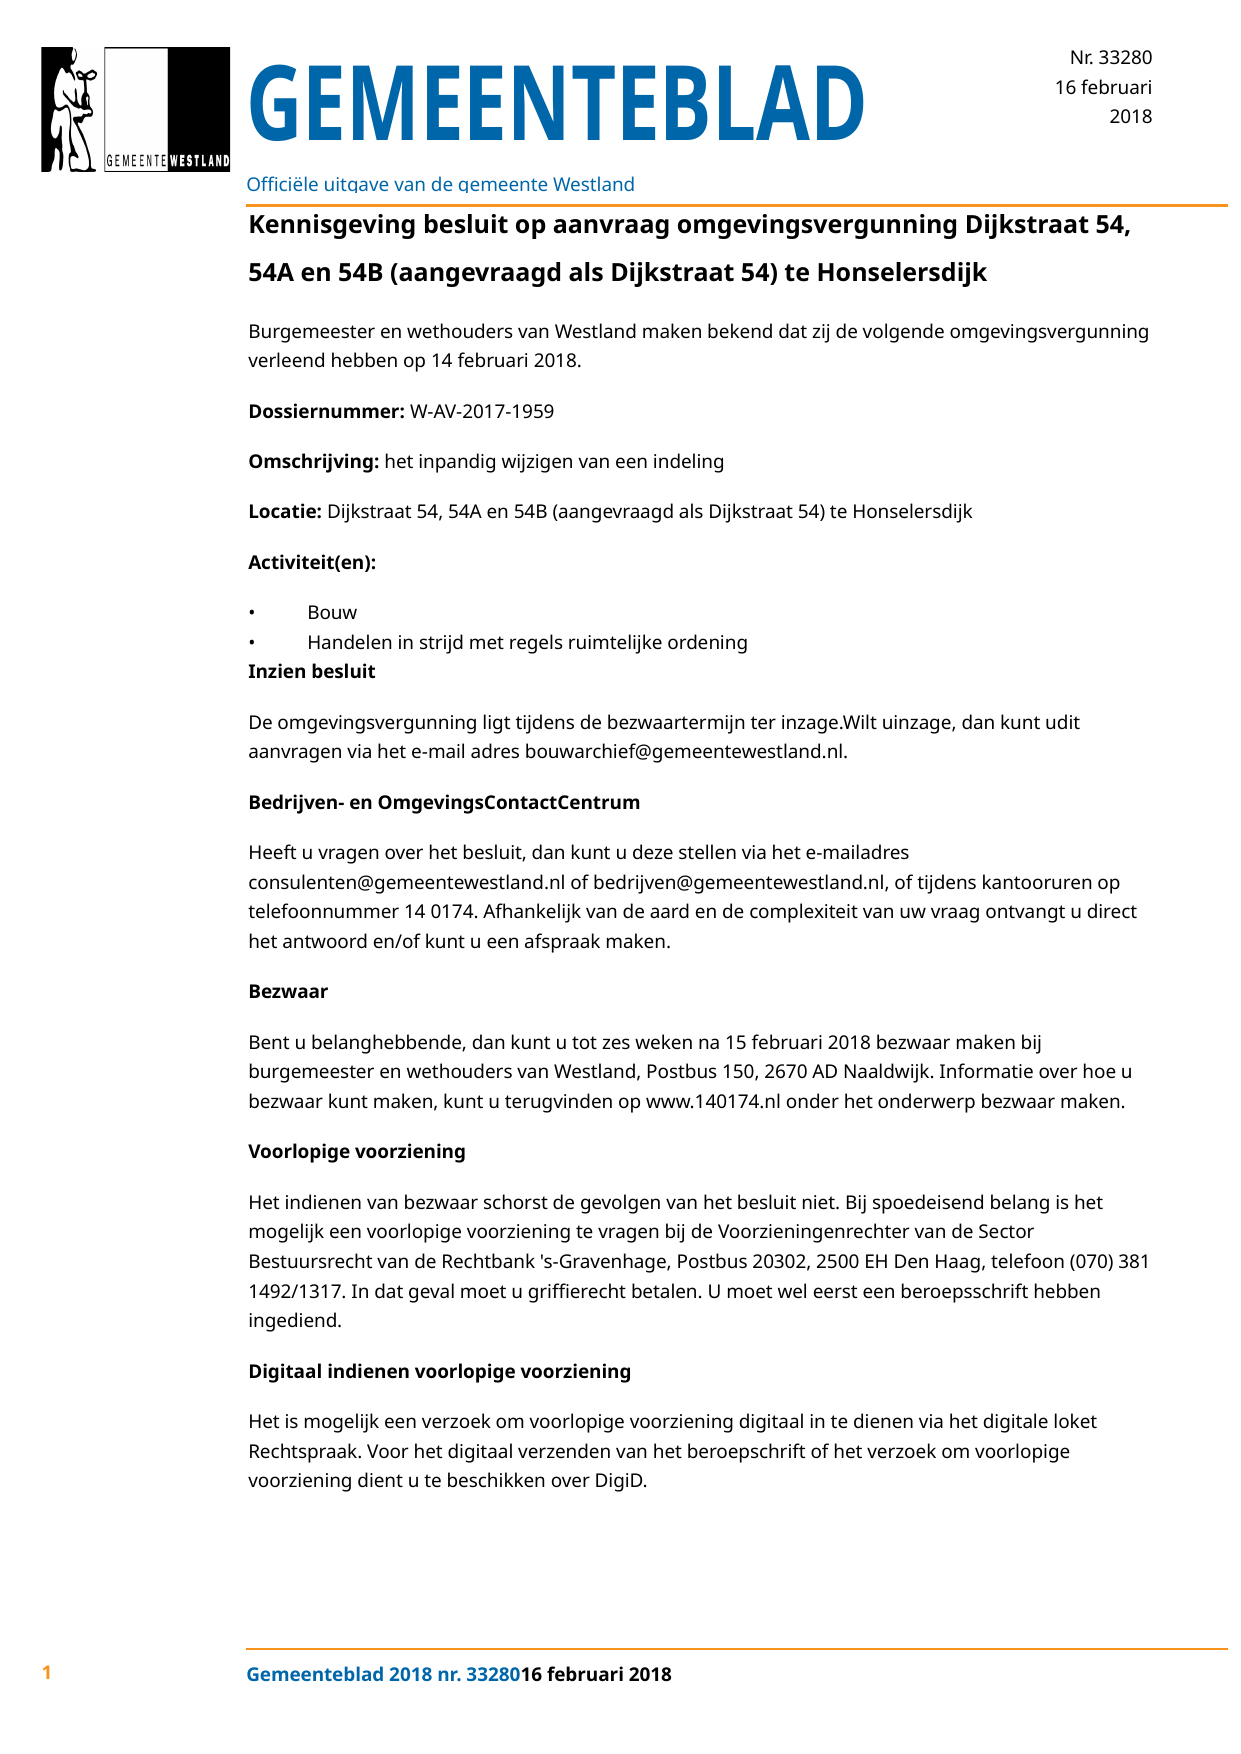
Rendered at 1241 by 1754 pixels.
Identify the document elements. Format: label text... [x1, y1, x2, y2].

text Bedrijven- en OmgevingsContactCentrum [248, 789, 1152, 815]
text Kennisgeving besluit op aanvraag omgevingsvergunning Dijkstraat 54, 54A en 54B (aangevraagd als Dijkstraat 54) te Honselersdijk [248, 207, 1152, 288]
text Digitaal indienen voorlopige voorziening [248, 1358, 1152, 1384]
list Bouw [248, 599, 1152, 625]
text Burgemeester en wethouders van Westland maken bekend dat zij de volgende omgevingsvergunning verleend hebben op 14 februari 2018. [248, 318, 1152, 373]
text Omschrijving: het inpandig wijzigen van een indeling [248, 448, 1152, 474]
text Heeft u vragen over het besluit, dan kunt u deze stellen via het e-mailadres consulenten@gemeentewestland.nl of bedrijven@gemeentewestland.nl, of tijdens kantooruren op telefoonnummer 14 0174. Afhankelijk van de aard en de complexiteit van uw vraag ontvangt u direct het antwoord en/of kunt u een afspraak maken. [248, 839, 1152, 954]
text De omgevingsvergunning ligt tijdens de bezwaartermijn ter inzage.Wilt uinzage, dan kunt udit aanvragen via het e-mail adres bouwarchief@gemeentewestland.nl. [248, 709, 1152, 764]
text Voorlopige voorziening [248, 1139, 1152, 1164]
text Bent u belanghebbende, dan kunt u tot zes weken na 15 februari 2018 bezwaar maken bij burgemeester en wethouders van Westland, Postbus 150, 2670 AD Naaldwijk. Informatie over hoe u bezwaar kunt maken, kunt u terugvinden op www.140174.nl onder het onderwerp bezwaar maken. [248, 1029, 1152, 1114]
text Het indienen van bezwaar schorst de gevolgen van het besluit niet. Bij spoedeisend belang is het mogelijk een voorlopige voorziening te vragen bij de Voorzieningenrechter van de Sector Bestuursrecht van de Rechtbank 's-Gravenhage, Postbus 20302, 2500 EH Den Haag, telefoon (070) 381 1492/1317. In dat geval moet u griffierecht betalen. U moet wel eerst een beroepsschrift hebben ingediend. [248, 1189, 1152, 1333]
text Het is mogelijk een verzoek om voorlopige voorziening digitaal in te dienen via het digitale loket Rechtspraak. Voor het digitaal verzenden van het beroepschrift of het verzoek om voorlopige voorziening dient u te beschikken over DigiD. [248, 1408, 1152, 1493]
text Inzien besluit [248, 659, 1152, 684]
text Dossiernummer: W-AV-2017-1959 [248, 398, 1152, 424]
picture [41, 47, 231, 172]
text Locatie: Dijkstraat 54, 54A en 54B (aangevraagd als Dijkstraat 54) te Honselersdijk [248, 499, 1152, 524]
text Activiteit(en): [248, 549, 1152, 575]
list Handelen in strijd met regels ruimtelijke ordening [248, 629, 1152, 655]
text Bezwaar [248, 979, 1152, 1004]
